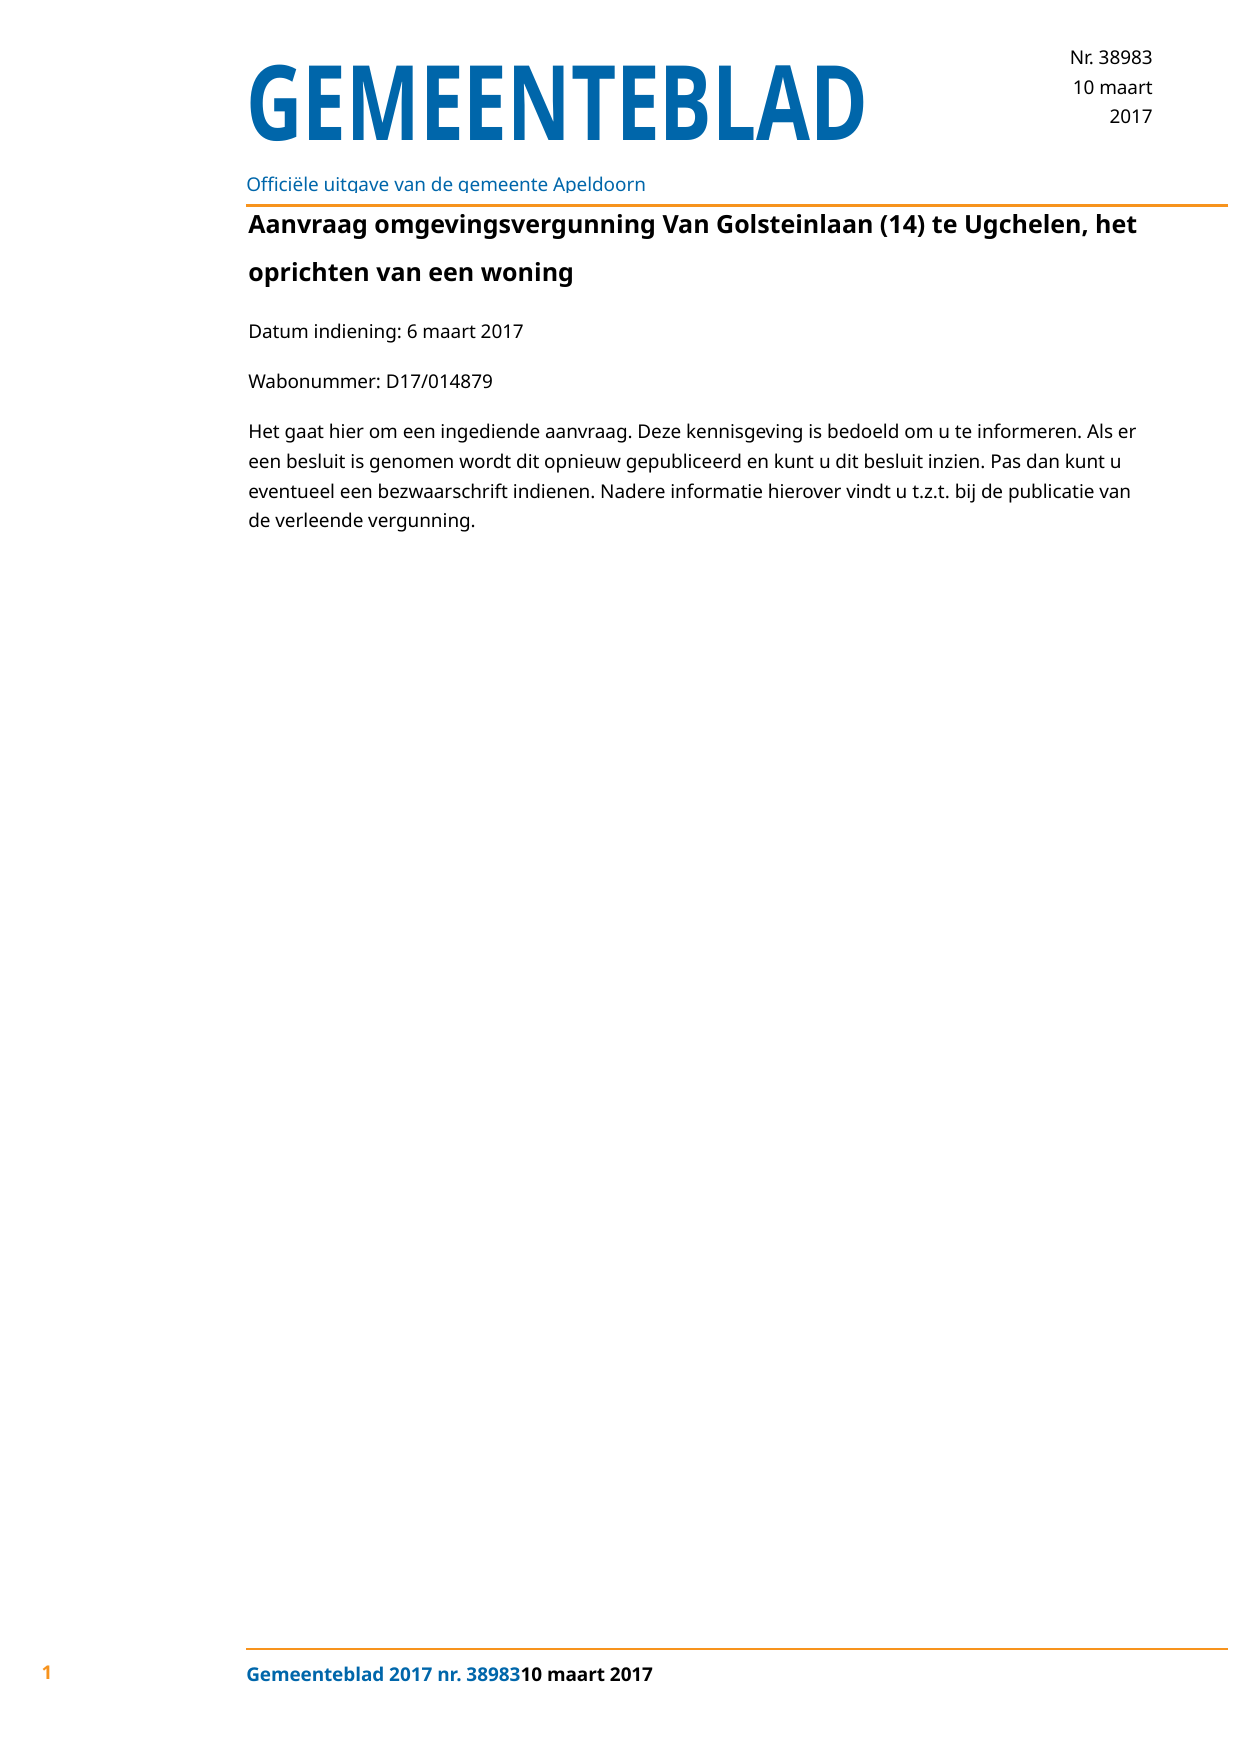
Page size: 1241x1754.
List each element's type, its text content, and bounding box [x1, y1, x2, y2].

text Datum indiening: 6 maart 2017 [248, 318, 1152, 344]
picture [41, 47, 231, 172]
text Het gaat hier om een ingediende aanvraag. Deze kennisgeving is bedoeld om u te informeren. Als er een besluit is genomen wordt dit opnieuw gepubliceerd en kunt u dit besluit inzien. Pas dan kunt u eventueel een bezwaarschrift indienen. Nadere informatie hierover vindt u t.z.t. bij de publicatie van de verleende vergunning. [248, 419, 1152, 533]
text Aanvraag omgevingsvergunning Van Golsteinlaan (14) te Ugchelen, het oprichten van een woning [248, 207, 1152, 288]
text Wabonummer: D17/014879 [248, 368, 1152, 394]
